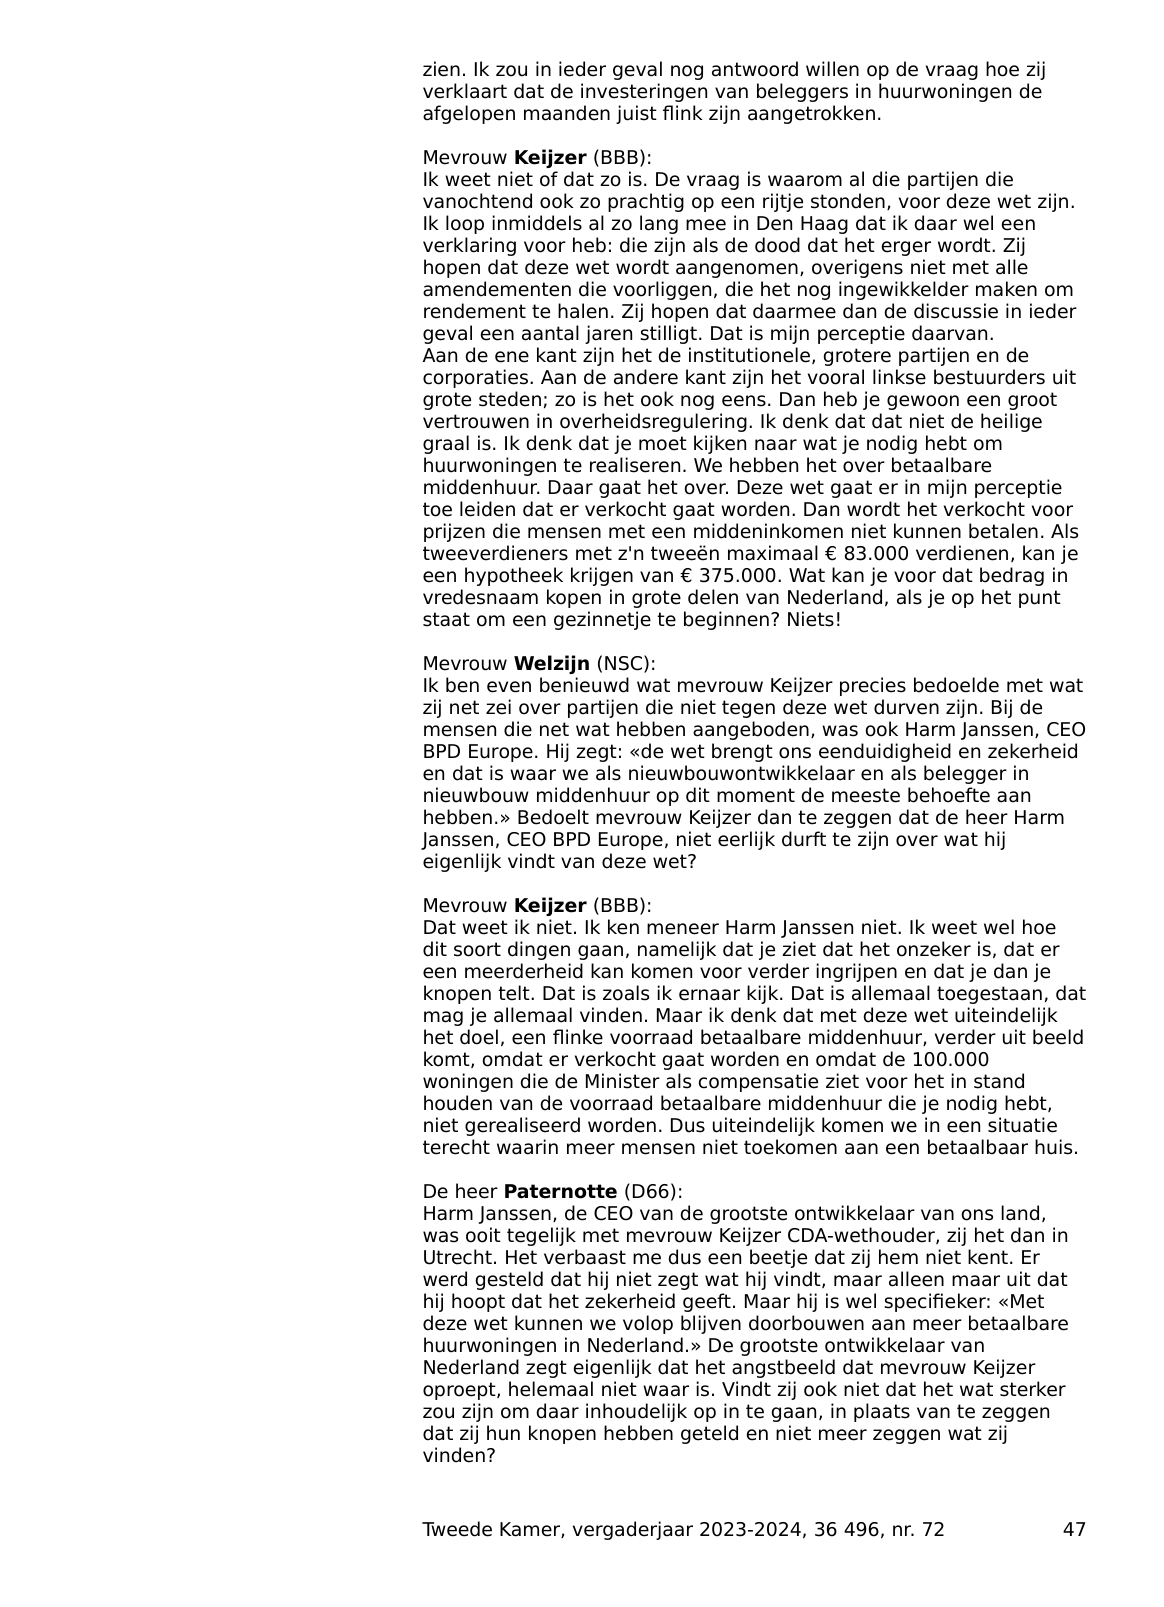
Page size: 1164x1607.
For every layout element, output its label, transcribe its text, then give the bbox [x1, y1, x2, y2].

text Mevrouw Welzijn (NSC): [422, 653, 1087, 675]
text De heer Paternotte (D66): [422, 1181, 1087, 1203]
text Harm Janssen, de CEO van de grootste ontwikkelaar van ons land, was ooit tegelijk met mevrouw Keijzer CDA-wethouder, zij het dan in Utrecht. Het verbaast me dus een beetje dat zij hem niet kent. Er werd gesteld dat hij niet zegt wat hij vindt, maar alleen maar uit dat hij hoopt dat het zekerheid geeft. Maar hij is wel specifieker: «Met deze wet kunnen we volop blijven doorbouwen aan meer betaalbare huurwoningen in Nederland.» De grootste ontwikkelaar van Nederland zegt eigenlijk dat het angstbeeld dat mevrouw Keijzer oproept, helemaal niet waar is. Vindt zij ook niet dat het wat sterker zou zijn om daar inhoudelijk op in te gaan, in plaats van te zeggen dat zij hun knopen hebben geteld en niet meer zeggen wat zij vinden? [422, 1203, 1087, 1467]
text Ik ben even benieuwd wat mevrouw Keijzer precies bedoelde met wat zij net zei over partijen die niet tegen deze wet durven zijn. Bij de mensen die net wat hebben aangeboden, was ook Harm Janssen, CEO BPD Europe. Hij zegt: «de wet brengt ons eenduidigheid en zekerheid en dat is waar we als nieuwbouwontwikkelaar en als belegger in nieuwbouw middenhuur op dit moment de meeste behoefte aan hebben.» Bedoelt mevrouw Keijzer dan te zeggen dat de heer Harm Janssen, CEO BPD Europe, niet eerlijk durft te zijn over wat hij eigenlijk vindt van deze wet? [422, 675, 1087, 873]
text Mevrouw Keijzer (BBB): [422, 895, 1087, 917]
text Ik weet niet of dat zo is. De vraag is waarom al die partijen die vanochtend ook zo prachtig op een rijtje stonden, voor deze wet zijn. Ik loop inmiddels al zo lang mee in Den Haag dat ik daar wel een verklaring voor heb: die zijn als de dood dat het erger wordt. Zij hopen dat deze wet wordt aangenomen, overigens niet met alle amendementen die voorliggen, die het nog ingewikkelder maken om rendement te halen. Zij hopen dat daarmee dan de discussie in ieder geval een aantal jaren stilligt. Dat is mijn perceptie daarvan. [422, 169, 1087, 345]
text zien. Ik zou in ieder geval nog antwoord willen op de vraag hoe zij verklaart dat de investeringen van beleggers in huurwoningen de afgelopen maanden juist flink zijn aangetrokken. [422, 59, 1087, 125]
text Dat weet ik niet. Ik ken meneer Harm Janssen niet. Ik weet wel hoe dit soort dingen gaan, namelijk dat je ziet dat het onzeker is, dat er een meerderheid kan komen voor verder ingrijpen en dat je dan je knopen telt. Dat is zoals ik ernaar kijk. Dat is allemaal toegestaan, dat mag je allemaal vinden. Maar ik denk dat met deze wet uiteindelijk het doel, een flinke voorraad betaalbare middenhuur, verder uit beeld komt, omdat er verkocht gaat worden en omdat de 100.000 woningen die de Minister als compensatie ziet voor het in stand houden van de voorraad betaalbare middenhuur die je nodig hebt, niet gerealiseerd worden. Dus uiteindelijk komen we in een situatie terecht waarin meer mensen niet toekomen aan een betaalbaar huis. [422, 917, 1087, 1159]
text Mevrouw Keijzer (BBB): [422, 147, 1087, 169]
text Aan de ene kant zijn het de institutionele, grotere partijen en de corporaties. Aan de andere kant zijn het vooral linkse bestuurders uit grote steden; zo is het ook nog eens. Dan heb je gewoon een groot vertrouwen in overheidsregulering. Ik denk dat dat niet de heilige graal is. Ik denk dat je moet kijken naar wat je nodig hebt om huurwoningen te realiseren. We hebben het over betaalbare middenhuur. Daar gaat het over. Deze wet gaat er in mijn perceptie toe leiden dat er verkocht gaat worden. Dan wordt het verkocht voor prijzen die mensen met een middeninkomen niet kunnen betalen. Als tweeverdieners met z'n tweeën maximaal € 83.000 verdienen, kan je een hypotheek krijgen van € 375.000. Wat kan je voor dat bedrag in vredesnaam kopen in grote delen van Nederland, als je op het punt staat om een gezinnetje te beginnen? Niets! [422, 345, 1087, 631]
